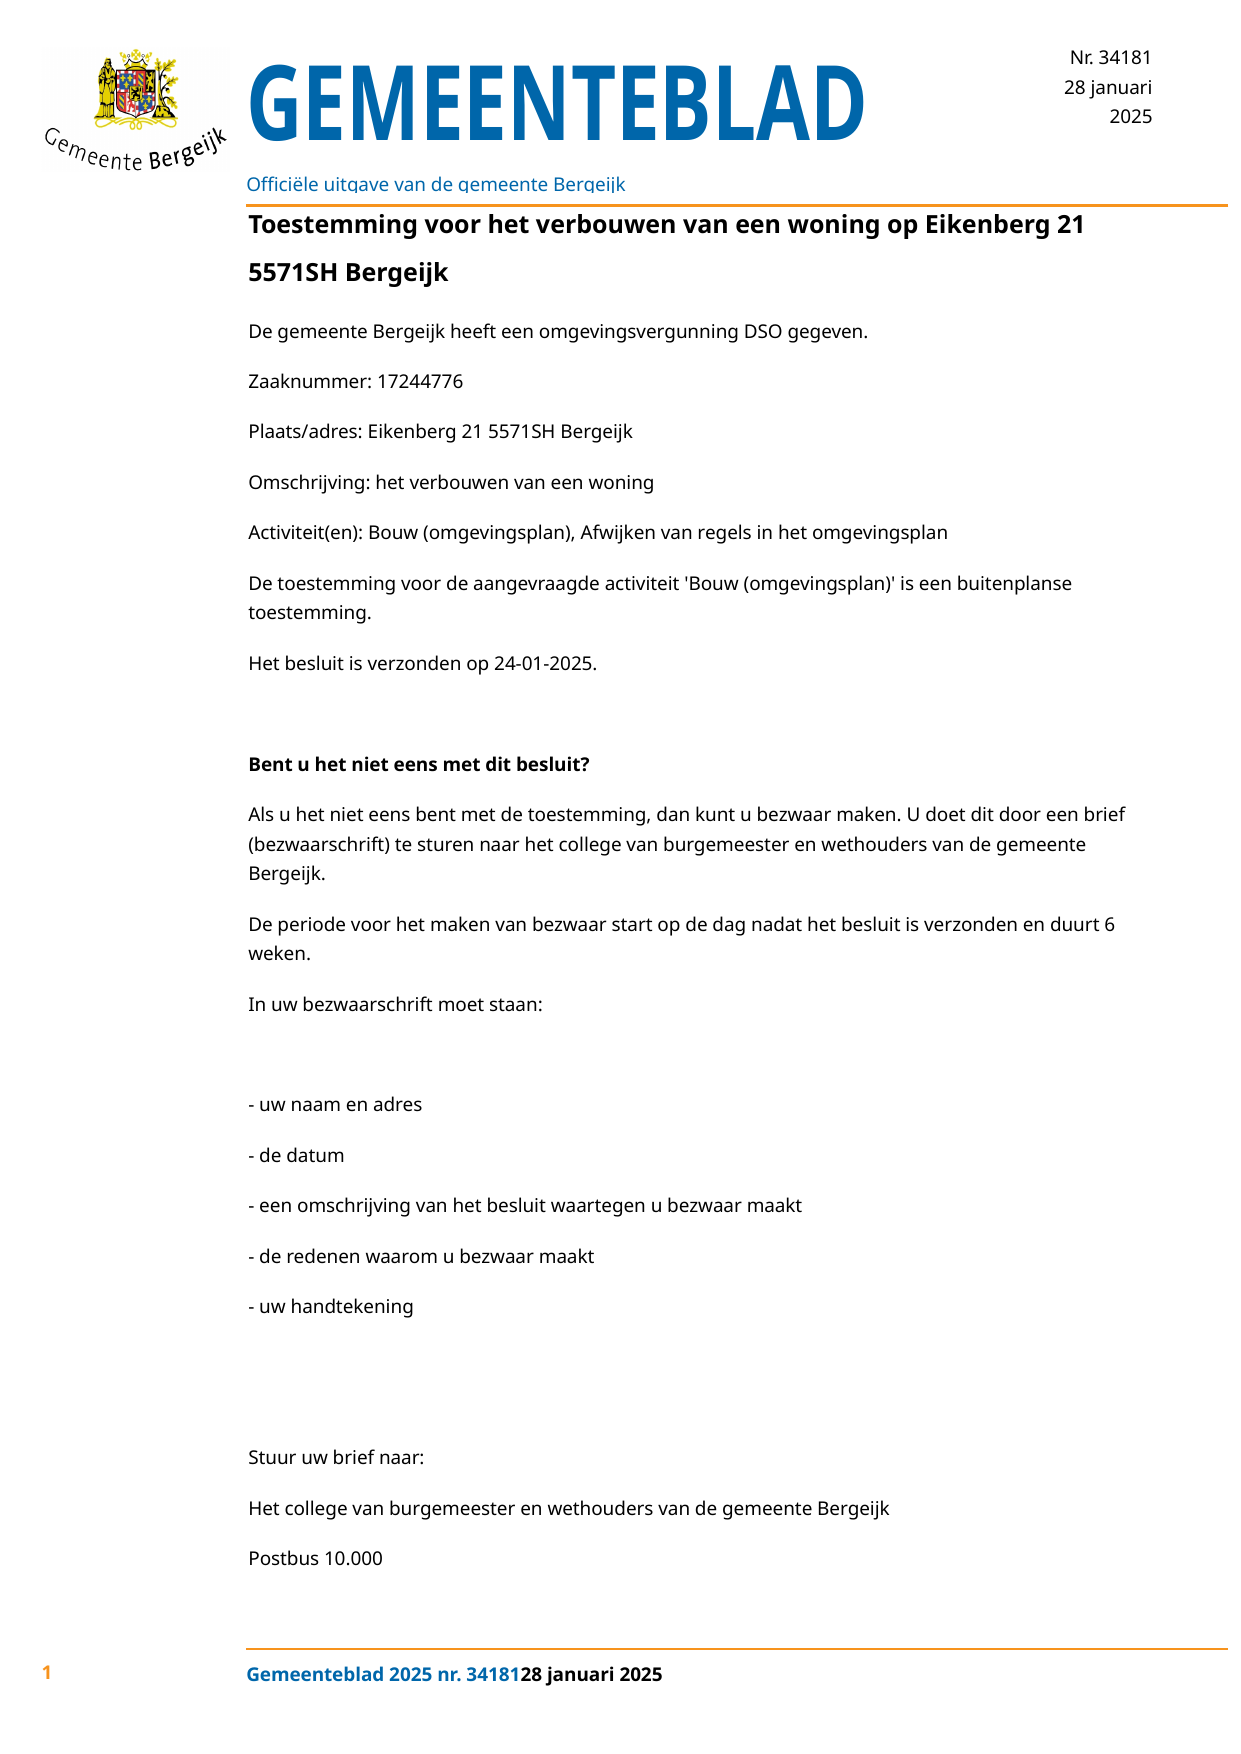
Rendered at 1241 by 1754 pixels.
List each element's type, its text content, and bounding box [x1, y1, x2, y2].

picture [41, 47, 231, 172]
text - uw handtekening [248, 1293, 1152, 1319]
text - de datum [248, 1142, 1152, 1168]
text Het college van burgemeester en wethouders van de gemeente Bergeijk [248, 1495, 1152, 1521]
text - een omschrijving van het besluit waartegen u bezwaar maakt [248, 1192, 1152, 1218]
text Postbus 10.000 [248, 1545, 1152, 1571]
text - uw naam en adres [248, 1092, 1152, 1117]
text Plaats/adres: Eikenberg 21 5571SH Bergeijk [248, 419, 1152, 444]
text Als u het niet eens bent met de toestemming, dan kunt u bezwaar maken. U doet dit door een brief (bezwaarschrift) te sturen naar het college van burgemeester en wethouders van de gemeente Bergeijk. [248, 801, 1152, 886]
text - de redenen waarom u bezwaar maakt [248, 1243, 1152, 1269]
text Omschrijving: het verbouwen van een woning [248, 469, 1152, 495]
text In uw bezwaarschrift moet staan: [248, 991, 1152, 1017]
text Toestemming voor het verbouwen van een woning op Eikenberg 21 5571SH Bergeijk [248, 207, 1152, 288]
text Zaaknummer: 17244776 [248, 368, 1152, 394]
text Bent u het niet eens met dit besluit? [248, 751, 1152, 777]
text Het besluit is verzonden op 24-01-2025. [248, 650, 1152, 676]
text Activiteit(en): Bouw (omgevingsplan), Afwijken van regels in het omgevingsplan [248, 519, 1152, 545]
text Stuur uw brief naar: [248, 1444, 1152, 1470]
text De periode voor het maken van bezwaar start op de dag nadat het besluit is verzonden en duurt 6 weken. [248, 911, 1152, 966]
text De gemeente Bergeijk heeft een omgevingsvergunning DSO gegeven. [248, 318, 1152, 344]
text De toestemming voor de aangevraagde activiteit 'Bouw (omgevingsplan)' is een buitenplanse toestemming. [248, 570, 1152, 625]
